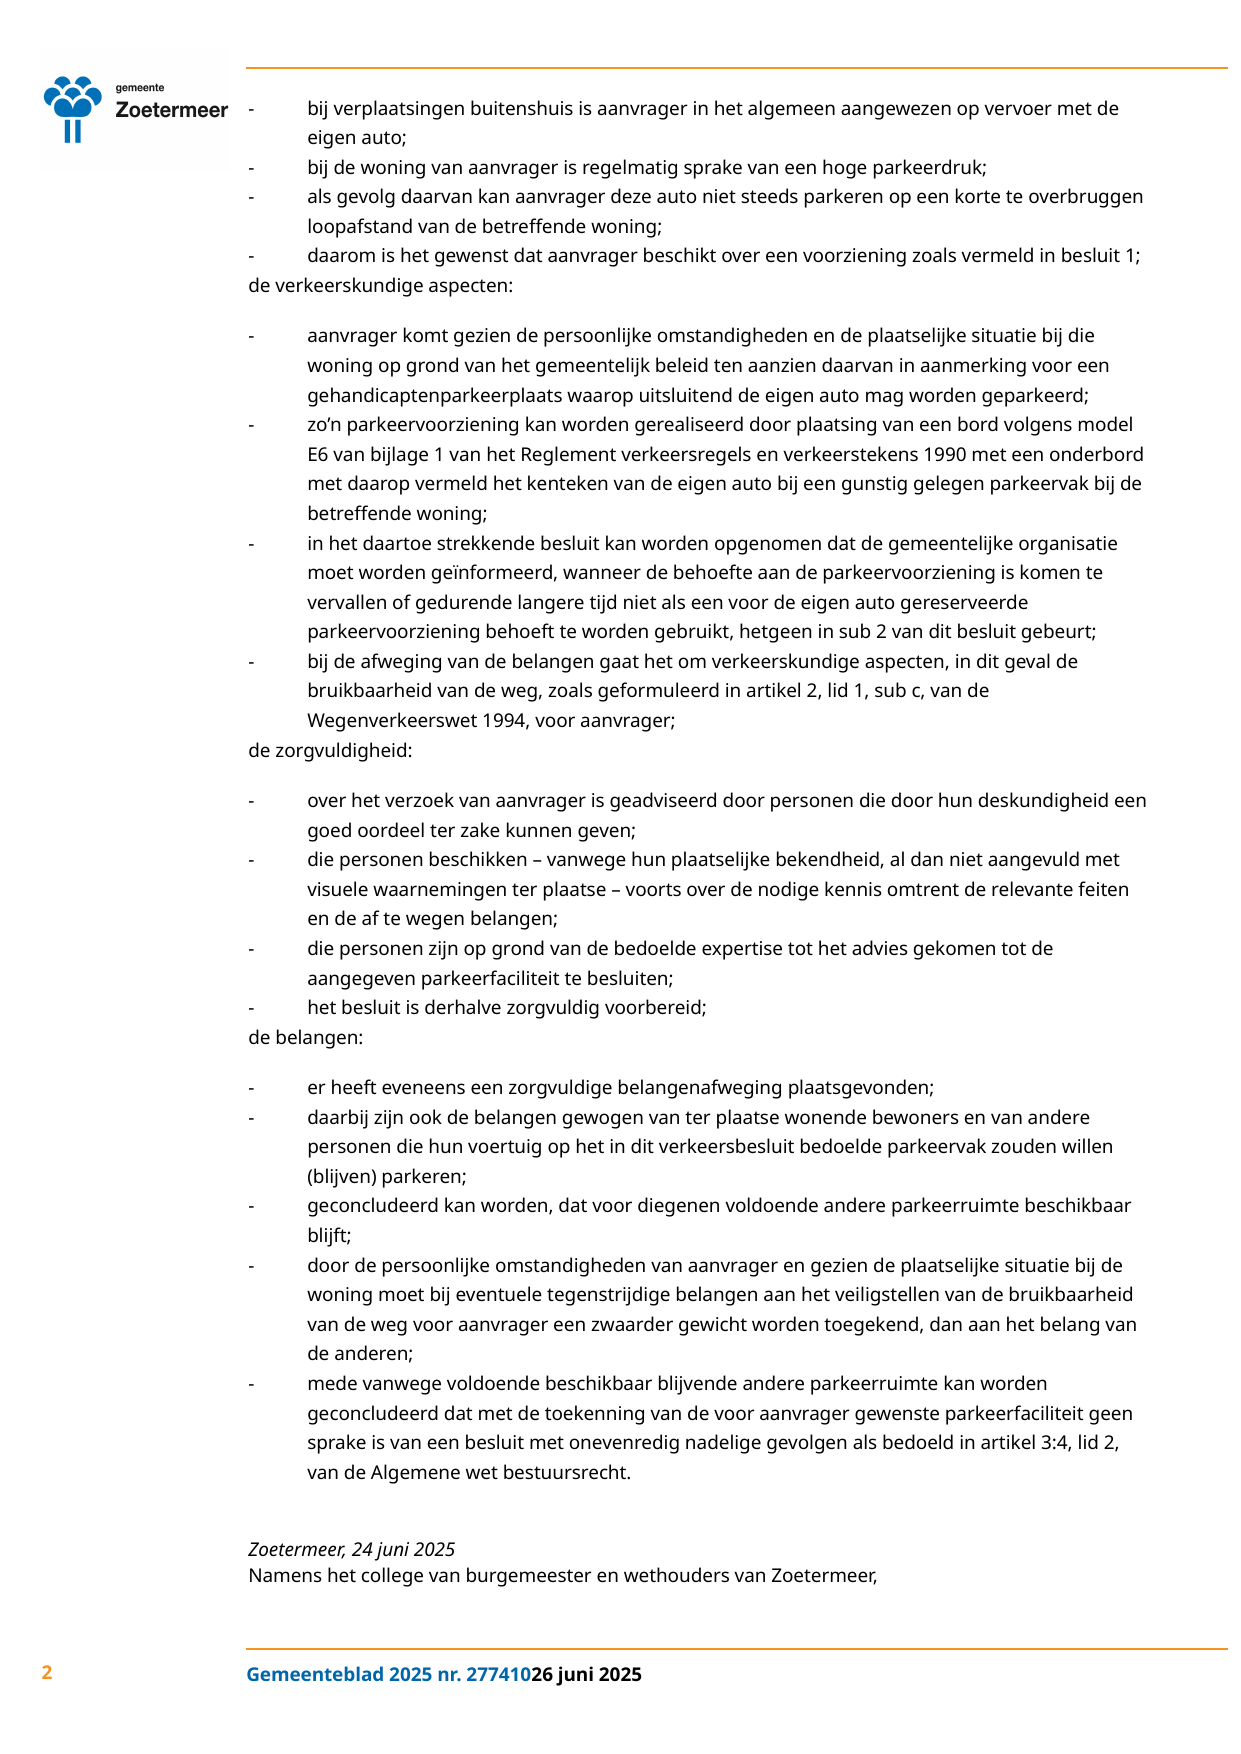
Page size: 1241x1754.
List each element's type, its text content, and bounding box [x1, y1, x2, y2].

list over het verzoek van aanvrager is geadviseerd door personen die door hun deskundigheid een goed oordeel ter zake kunnen geven; [248, 787, 1152, 843]
list geconcludeerd kan worden, dat voor diegenen voldoende andere parkeerruimte beschikbaar blijft; [248, 1193, 1152, 1248]
text Namens het college van burgemeester en wethouders van Zoetermeer, [248, 1562, 1152, 1588]
list die personen zijn op grond van de bedoelde expertise tot het advies gekomen tot de aangegeven parkeerfaciliteit te besluiten; [248, 935, 1152, 991]
list er heeft eveneens een zorgvuldige belangenafweging plaatsgevonden; [248, 1074, 1152, 1100]
list als gevolg daarvan kan aanvrager deze auto niet steeds parkeren op een korte te overbruggen loopafstand van de betreffende woning; [248, 183, 1152, 239]
list zo’n parkeervoorziening kan worden gerealiseerd door plaatsing van een bord volgens model E6 van bijlage 1 van het Reglement verkeersregels en verkeerstekens 1990 met een onderbord met daarop vermeld het kenteken van de eigen auto bij een gunstig gelegen parkeervak bij de betreffende woning; [248, 411, 1152, 526]
list bij de afweging van de belangen gaat het om verkeerskundige aspecten, in dit geval de bruikbaarheid van de weg, zoals geformuleerd in artikel 2, lid 1, sub c, van de Wegenverkeerswet 1994, voor aanvrager; [248, 648, 1152, 733]
list die personen beschikken – vanwege hun plaatselijke bekendheid, al dan niet aangevuld met visuele waarnemingen ter plaatse – voorts over de nodige kennis omtrent de relevante feiten en de af te wegen belangen; [248, 846, 1152, 931]
list daarom is het gewenst dat aanvrager beschikt over een voorziening zoals vermeld in besluit 1; [248, 243, 1152, 268]
picture [41, 47, 231, 172]
list mede vanwege voldoende beschikbaar blijvende andere parkeerruimte kan worden geconcludeerd dat met de toekenning van de voor aanvrager gewenste parkeerfaciliteit geen sprake is van een besluit met onevenredig nadelige gevolgen als bedoeld in artikel 3:4, lid 2, van de Algemene wet bestuursrecht. [248, 1370, 1152, 1485]
text Zoetermeer, 24 juni 2025 [248, 1536, 1152, 1562]
list bij de woning van aanvrager is regelmatig sprake van een hoge parkeerdruk; [248, 154, 1152, 180]
list bij verplaatsingen buitenshuis is aanvrager in het algemeen aangewezen op vervoer met de eigen auto; [248, 95, 1152, 150]
list in het daartoe strekkende besluit kan worden opgenomen dat de gemeentelijke organisatie moet worden geïnformeerd, wanneer de behoefte aan de parkeervoorziening is komen te vervallen of gedurende langere tijd niet als een voor de eigen auto gereserveerde parkeervoorziening behoeft te worden gebruikt, hetgeen in sub 2 van dit besluit gebeurt; [248, 530, 1152, 644]
list aanvrager komt gezien de persoonlijke omstandigheden en de plaatselijke situatie bij die woning op grond van het gemeentelijk beleid ten aanzien daarvan in aanmerking voor een gehandicaptenparkeerplaats waarop uitsluitend de eigen auto mag worden geparkeerd; [248, 323, 1152, 408]
list daarbij zijn ook de belangen gewogen van ter plaatse wonende bewoners en van andere personen die hun voertuig op het in dit verkeersbesluit bedoelde parkeervak zouden willen (blijven) parkeren; [248, 1104, 1152, 1189]
text de verkeerskundige aspecten: [248, 272, 1152, 298]
list het besluit is derhalve zorgvuldig voorbereid; [248, 994, 1152, 1020]
list door de persoonlijke omstandigheden van aanvrager en gezien de plaatselijke situatie bij de woning moet bij eventuele tegenstrijdige belangen aan het veiligstellen van de bruikbaarheid van de weg voor aanvrager een zwaarder gewicht worden toegekend, dan aan het belang van de anderen; [248, 1252, 1152, 1366]
text de belangen: [248, 1024, 1152, 1050]
text de zorgvuldigheid: [248, 737, 1152, 763]
